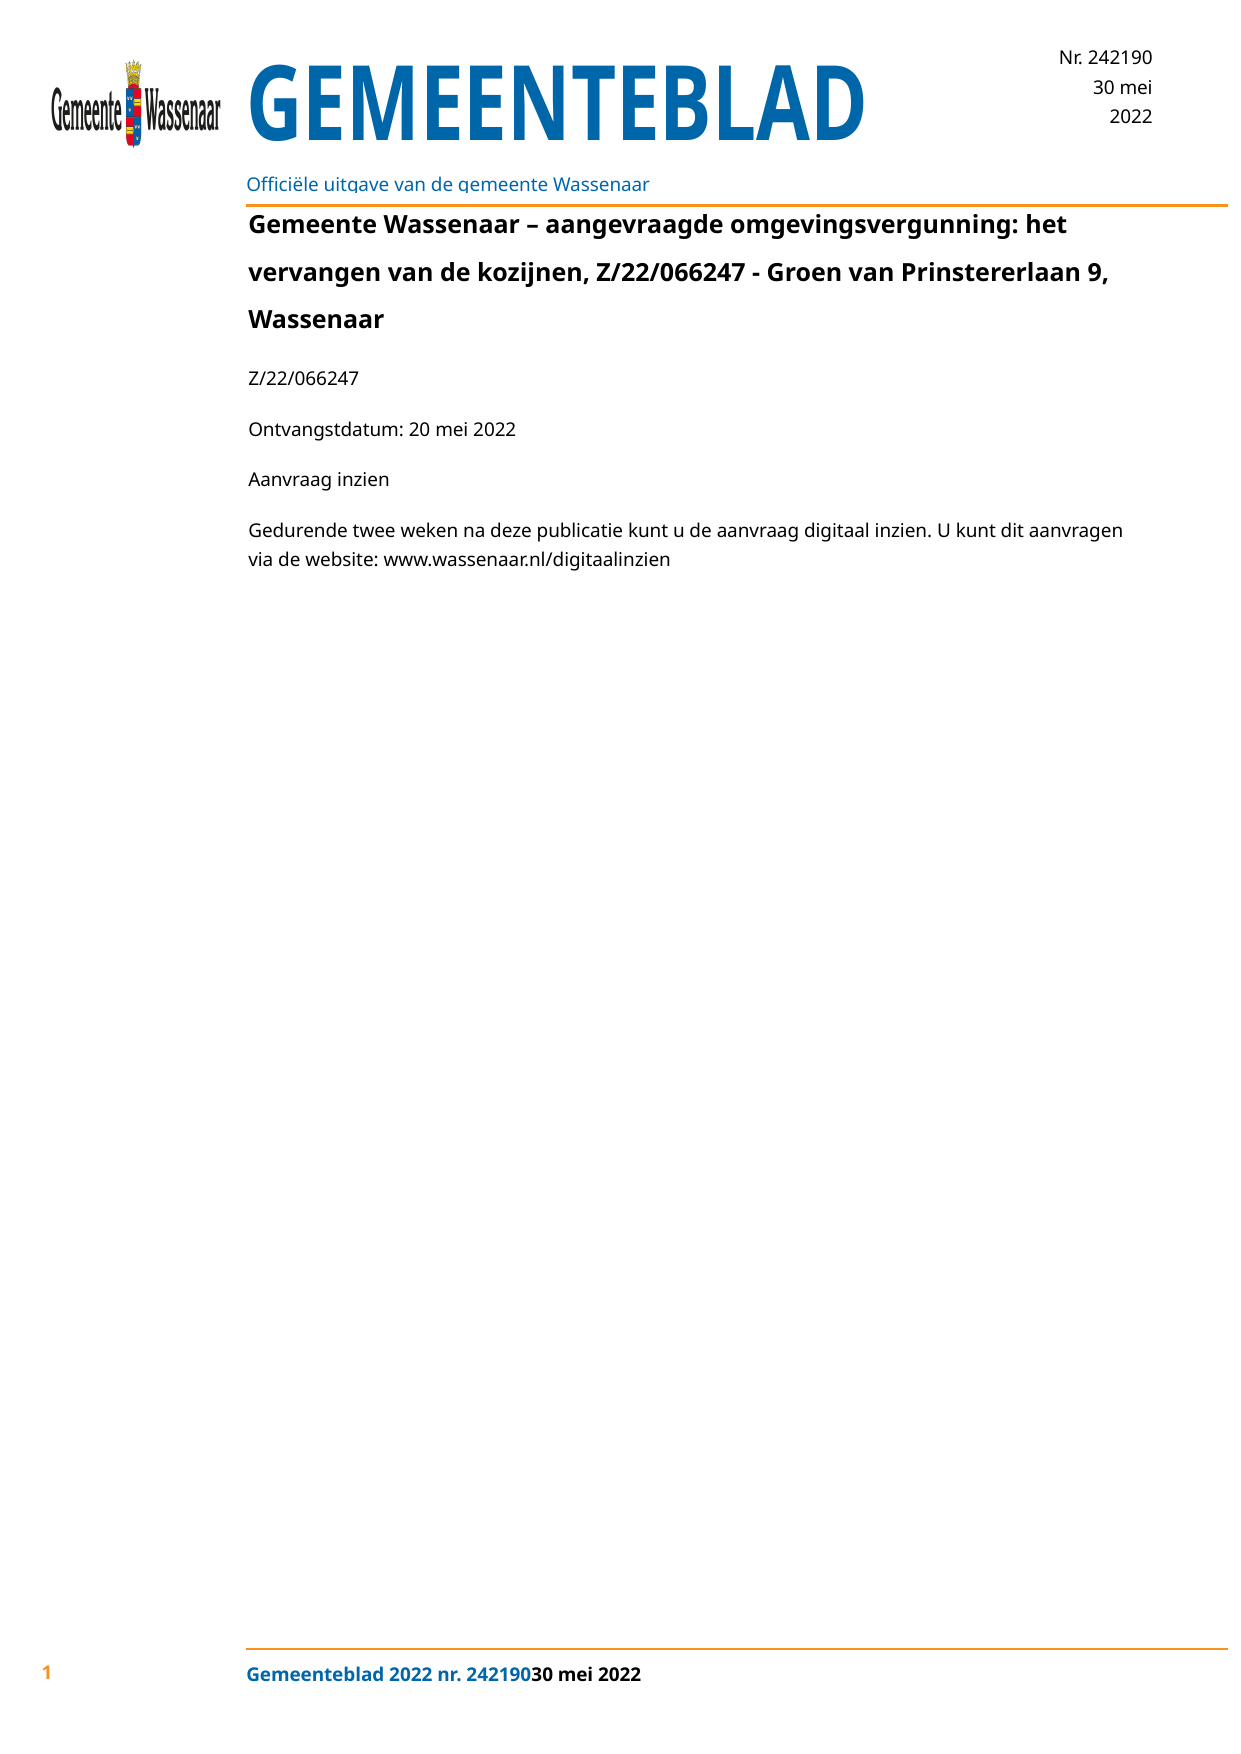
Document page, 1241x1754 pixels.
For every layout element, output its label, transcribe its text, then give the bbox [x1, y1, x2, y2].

text Aanvraag inzien [248, 466, 1152, 492]
text Z/22/066247 [248, 366, 1152, 391]
text Ontvangstdatum: 20 mei 2022 [248, 416, 1152, 442]
text Gemeente Wassenaar – aangevraagde omgevingsvergunning: het vervangen van de kozijnen, Z/22/066247 - Groen van Prinstererlaan 9, Wassenaar [248, 207, 1152, 336]
text Gedurende twee weken na deze publicatie kunt u de aanvraag digitaal inzien. U kunt dit aanvragen via de website: www.wassenaar.nl/digitaalinzien [248, 517, 1152, 572]
picture [41, 47, 231, 172]
